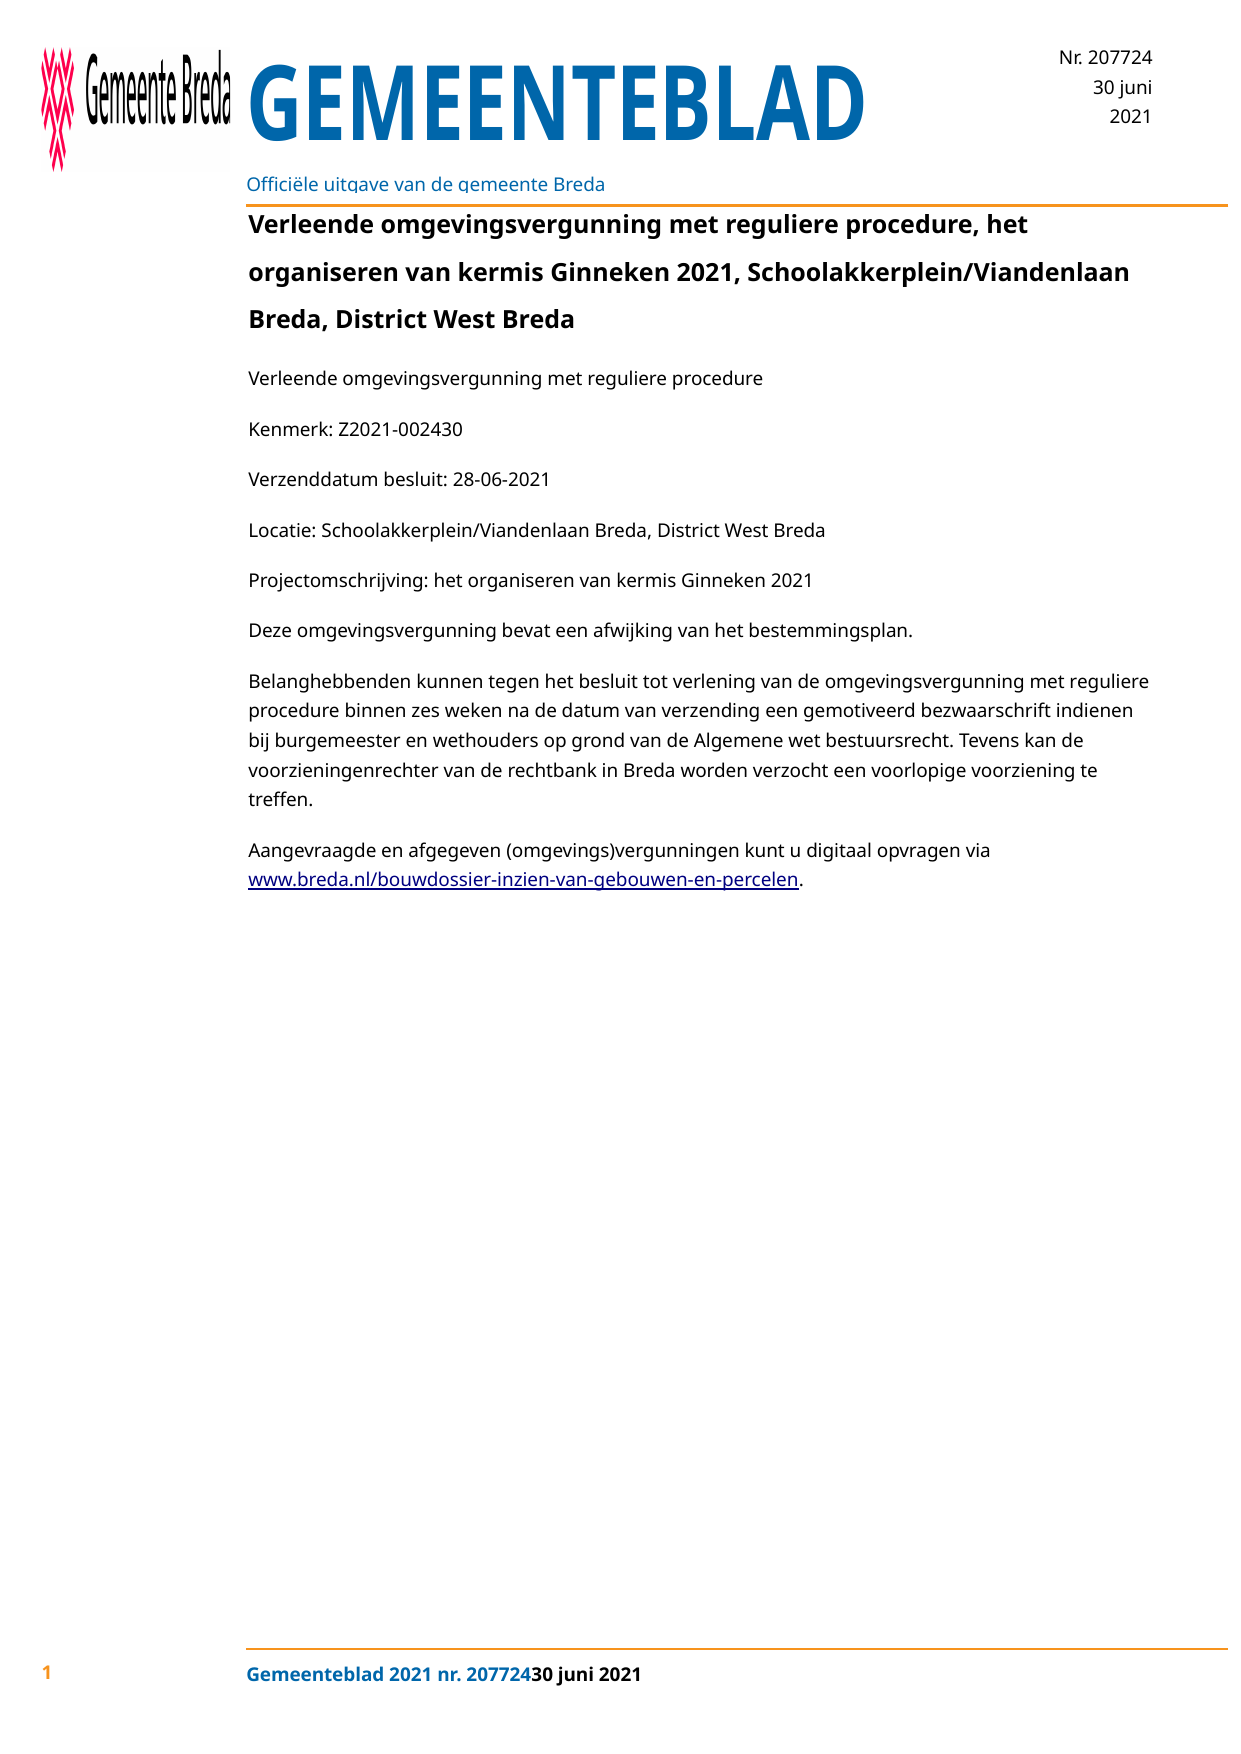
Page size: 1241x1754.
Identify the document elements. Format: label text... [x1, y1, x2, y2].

text Projectomschrijving: het organiseren van kermis Ginneken 2021 [248, 567, 1152, 593]
text Belanghebbenden kunnen tegen het besluit tot verlening van de omgevingsvergunning met reguliere procedure binnen zes weken na de datum van verzending een gemotiveerd bezwaarschrift indienen bij burgemeester en wethouders op grond van de Algemene wet bestuursrecht. Tevens kan de voorzieningenrechter van de rechtbank in Breda worden verzocht een voorlopige voorziening te treffen. [248, 668, 1152, 812]
text Deze omgevingsvergunning bevat een afwijking van het bestemmingsplan. [248, 618, 1152, 643]
picture [41, 47, 231, 172]
text Kenmerk: Z2021-002430 [248, 416, 1152, 442]
text Locatie: Schoolakkerplein/Viandenlaan Breda, District West Breda [248, 517, 1152, 542]
text Verleende omgevingsvergunning met reguliere procedure, het organiseren van kermis Ginneken 2021, Schoolakkerplein/Viandenlaan Breda, District West Breda [248, 207, 1152, 336]
text Aangevraagde en afgegeven (omgevings)vergunningen kunt u digitaal opvragen via www.breda.nl/bouwdossier-inzien-van-gebouwen-en-percelen. [248, 837, 1152, 892]
text Verzenddatum besluit: 28-06-2021 [248, 466, 1152, 492]
text Verleende omgevingsvergunning met reguliere procedure [248, 366, 1152, 391]
